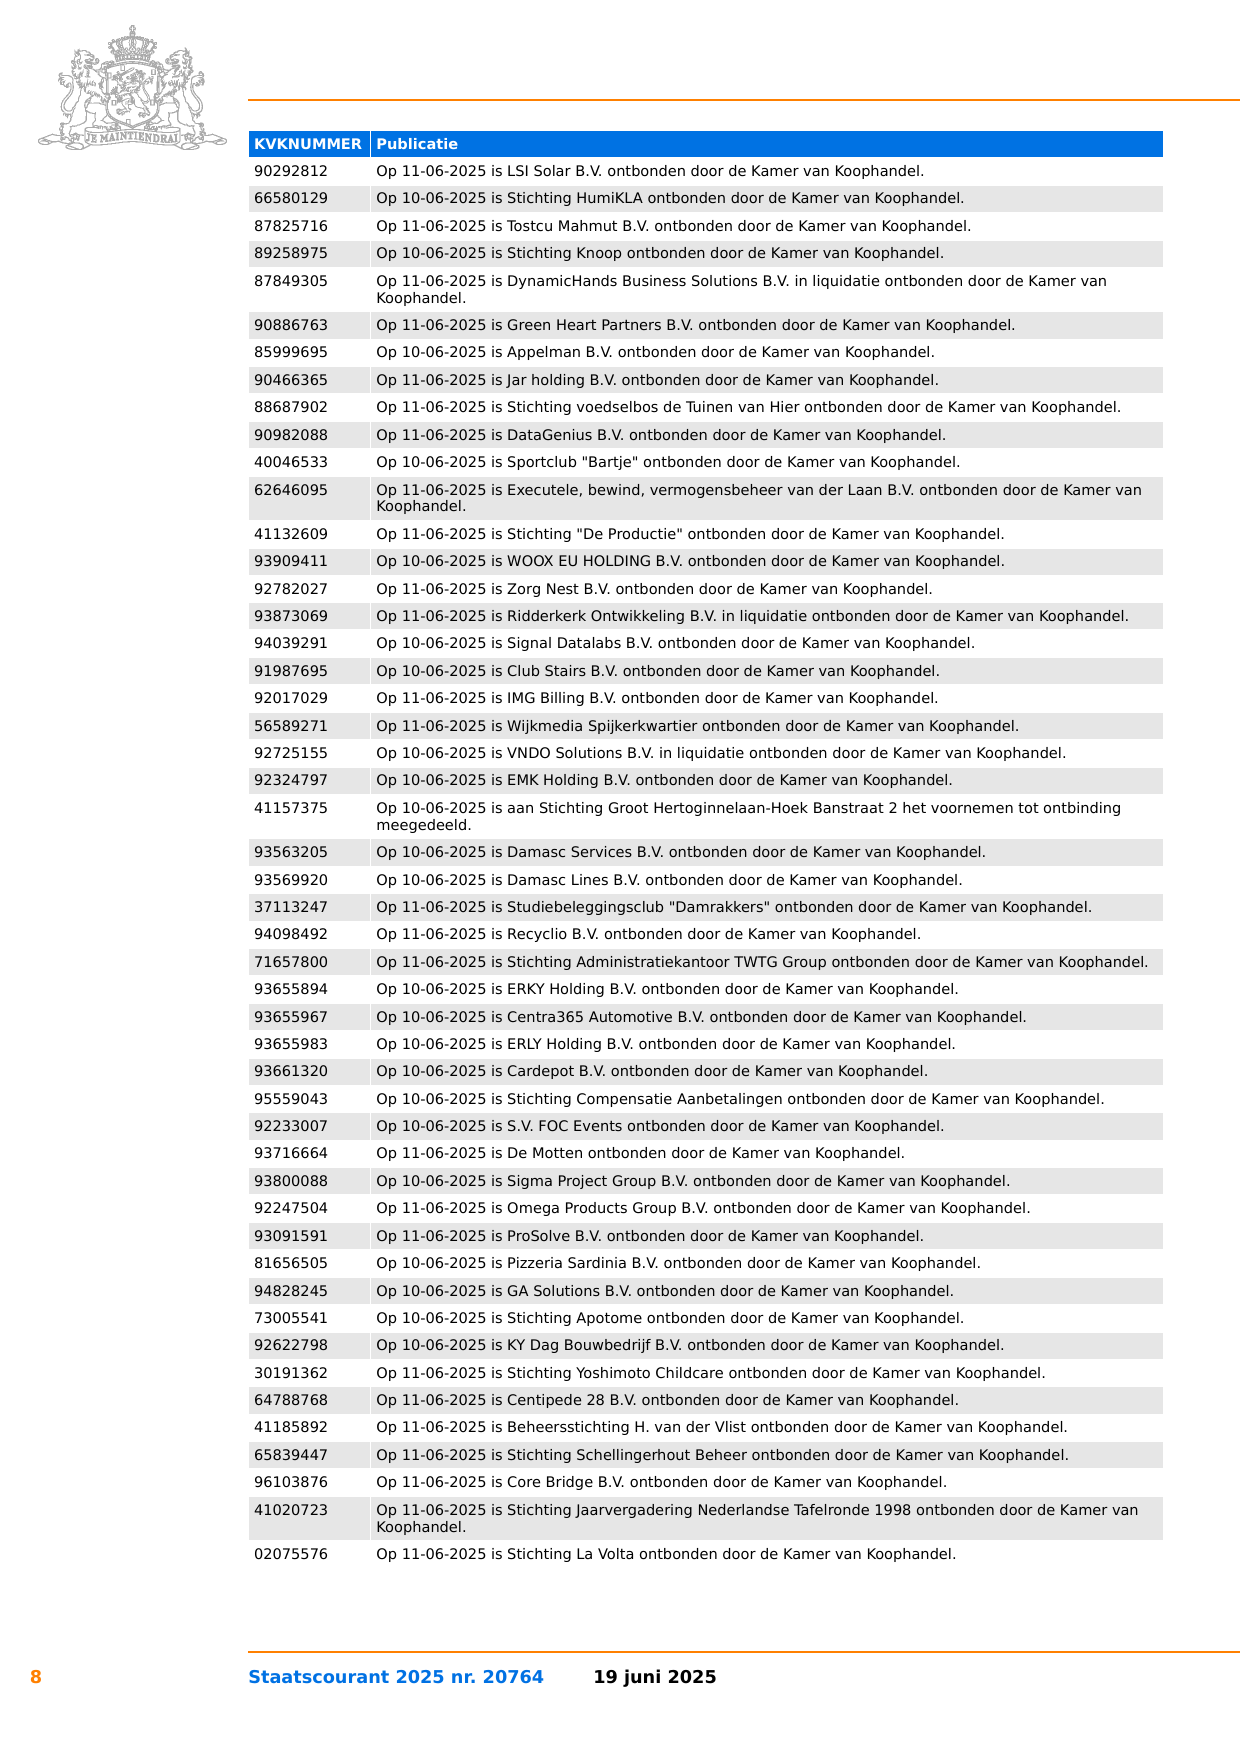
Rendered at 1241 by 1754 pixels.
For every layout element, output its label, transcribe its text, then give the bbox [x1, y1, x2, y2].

table_cell 41157375 [249, 795, 370, 838]
table_cell 90886763 [249, 312, 370, 339]
table_header Publicatie [371, 131, 1163, 157]
table_cell 93909411 [249, 549, 370, 575]
picture [38, 25, 227, 150]
table_cell Op 10-06-2025 is KY Dag Bouwbedrijf B.V. ontbonden door de Kamer van Koophandel. [371, 1333, 1163, 1359]
table_cell Op 11-06-2025 is Wijkmedia Spijkerkwartier ontbonden door de Kamer van Koophandel. [371, 713, 1163, 739]
table_cell Op 11-06-2025 is Beheersstichting H. van der Vlist ontbonden door de Kamer van Koophandel. [371, 1415, 1163, 1441]
table_cell 89258975 [249, 241, 370, 267]
table_cell 94098492 [249, 922, 370, 948]
table_cell Op 11-06-2025 is Core Bridge B.V. ontbonden door de Kamer van Koophandel. [371, 1470, 1163, 1496]
table_cell Op 11-06-2025 is Recyclio B.V. ontbonden door de Kamer van Koophandel. [371, 922, 1163, 948]
table_cell 92247504 [249, 1196, 370, 1222]
table_cell Op 11-06-2025 is DataGenius B.V. ontbonden door de Kamer van Koophandel. [371, 422, 1163, 448]
table_cell 90292812 [249, 158, 370, 185]
table_cell Op 11-06-2025 is Omega Products Group B.V. ontbonden door de Kamer van Koophandel. [371, 1196, 1163, 1222]
table_cell Op 10-06-2025 is Stichting Apotome ontbonden door de Kamer van Koophandel. [371, 1305, 1163, 1331]
table_cell Op 11-06-2025 is Stichting Administratiekantoor TWTG Group ontbonden door de Kamer van Koophandel. [371, 949, 1163, 975]
table_cell 96103876 [249, 1470, 370, 1496]
table_cell Op 11-06-2025 is LSI Solar B.V. ontbonden door de Kamer van Koophandel. [371, 158, 1163, 185]
table_cell 95559043 [249, 1086, 370, 1112]
table_cell Op 11-06-2025 is Stichting "De Productie" ontbonden door de Kamer van Koophandel. [371, 521, 1163, 547]
table_cell Op 10-06-2025 is Damasc Services B.V. ontbonden door de Kamer van Koophandel. [371, 839, 1163, 866]
table_cell 87849305 [249, 268, 370, 311]
table_cell Op 10-06-2025 is GA Solutions B.V. ontbonden door de Kamer van Koophandel. [371, 1278, 1163, 1304]
table_cell Op 11-06-2025 is Stichting Schellingerhout Beheer ontbonden door de Kamer van Koophandel. [371, 1442, 1163, 1468]
table_cell 90982088 [249, 422, 370, 448]
table_cell Op 11-06-2025 is Zorg Nest B.V. ontbonden door de Kamer van Koophandel. [371, 576, 1163, 602]
table_cell Op 11-06-2025 is De Motten ontbonden door de Kamer van Koophandel. [371, 1141, 1163, 1167]
table_cell 93716664 [249, 1141, 370, 1167]
table_cell 94828245 [249, 1278, 370, 1304]
table_cell 41185892 [249, 1415, 370, 1441]
table_cell 92622798 [249, 1333, 370, 1359]
table_cell Op 11-06-2025 is Centipede 28 B.V. ontbonden door de Kamer van Koophandel. [371, 1387, 1163, 1414]
table_cell 64788768 [249, 1387, 370, 1414]
table_cell Op 10-06-2025 is Club Stairs B.V. ontbonden door de Kamer van Koophandel. [371, 658, 1163, 684]
table_cell 93569920 [249, 867, 370, 893]
table_cell Op 11-06-2025 is Stichting voedselbos de Tuinen van Hier ontbonden door de Kamer van Koophandel. [371, 395, 1163, 421]
table_cell 93800088 [249, 1168, 370, 1194]
table_cell 81656505 [249, 1250, 370, 1277]
table_cell 94039291 [249, 631, 370, 657]
table_cell Op 11-06-2025 is Ridderkerk Ontwikkeling B.V. in liquidatie ontbonden door de Kamer van Koophandel. [371, 603, 1163, 629]
table_cell Op 11-06-2025 is Stichting Yoshimoto Childcare ontbonden door de Kamer van Koophandel. [371, 1360, 1163, 1386]
table_cell Op 10-06-2025 is aan Stichting Groot Hertoginnelaan-Hoek Banstraat 2 het voornemen tot ontbinding meegedeeld. [371, 795, 1163, 838]
table_cell Op 11-06-2025 is DynamicHands Business Solutions B.V. in liquidatie ontbonden door de Kamer van Koophandel. [371, 268, 1163, 311]
table_cell 30191362 [249, 1360, 370, 1386]
table_cell Op 11-06-2025 is ProSolve B.V. ontbonden door de Kamer van Koophandel. [371, 1223, 1163, 1249]
table_cell 92324797 [249, 768, 370, 794]
table_cell 93873069 [249, 603, 370, 629]
table_cell Op 10-06-2025 is ERKY Holding B.V. ontbonden door de Kamer van Koophandel. [371, 976, 1163, 1003]
table_cell 93091591 [249, 1223, 370, 1249]
table_cell Op 11-06-2025 is Green Heart Partners B.V. ontbonden door de Kamer van Koophandel. [371, 312, 1163, 339]
table_cell Op 10-06-2025 is EMK Holding B.V. ontbonden door de Kamer van Koophandel. [371, 768, 1163, 794]
table_cell Op 10-06-2025 is Damasc Lines B.V. ontbonden door de Kamer van Koophandel. [371, 867, 1163, 893]
table_cell 92017029 [249, 685, 370, 712]
table_cell 93563205 [249, 839, 370, 866]
table_cell 41020723 [249, 1497, 370, 1540]
table_cell Op 10-06-2025 is Sigma Project Group B.V. ontbonden door de Kamer van Koophandel. [371, 1168, 1163, 1194]
table_cell Op 10-06-2025 is Centra365 Automotive B.V. ontbonden door de Kamer van Koophandel. [371, 1004, 1163, 1030]
table_cell 40046533 [249, 449, 370, 476]
table_cell Op 11-06-2025 is Stichting La Volta ontbonden door de Kamer van Koophandel. [371, 1541, 1163, 1568]
table_cell Op 11-06-2025 is Studiebeleggingsclub "Damrakkers" ontbonden door de Kamer van Koophandel. [371, 894, 1163, 921]
table_cell Op 10-06-2025 is Sportclub "Bartje" ontbonden door de Kamer van Koophandel. [371, 449, 1163, 476]
table_cell Op 10-06-2025 is Signal Datalabs B.V. ontbonden door de Kamer van Koophandel. [371, 631, 1163, 657]
table_cell 65839447 [249, 1442, 370, 1468]
table_cell Op 11-06-2025 is Executele, bewind, vermogensbeheer van der Laan B.V. ontbonden door de Kamer van Koophandel. [371, 477, 1163, 520]
table_cell 91987695 [249, 658, 370, 684]
table_cell 93655894 [249, 976, 370, 1003]
table_cell Op 10-06-2025 is VNDO Solutions B.V. in liquidatie ontbonden door de Kamer van Koophandel. [371, 740, 1163, 767]
table_cell Op 10-06-2025 is Stichting HumiKLA ontbonden door de Kamer van Koophandel. [371, 186, 1163, 212]
table_cell 93655967 [249, 1004, 370, 1030]
table_cell Op 10-06-2025 is Pizzeria Sardinia B.V. ontbonden door de Kamer van Koophandel. [371, 1250, 1163, 1277]
table_cell Op 10-06-2025 is Stichting Compensatie Aanbetalingen ontbonden door de Kamer van Koophandel. [371, 1086, 1163, 1112]
table_cell 92782027 [249, 576, 370, 602]
table_cell 92233007 [249, 1113, 370, 1140]
table_cell 62646095 [249, 477, 370, 520]
table_cell Op 10-06-2025 is Appelman B.V. ontbonden door de Kamer van Koophandel. [371, 340, 1163, 366]
table_cell 66580129 [249, 186, 370, 212]
table_cell 73005541 [249, 1305, 370, 1331]
table_cell 92725155 [249, 740, 370, 767]
table_cell Op 10-06-2025 is WOOX EU HOLDING B.V. ontbonden door de Kamer van Koophandel. [371, 549, 1163, 575]
table_cell 71657800 [249, 949, 370, 975]
table_cell 37113247 [249, 894, 370, 921]
table_cell 41132609 [249, 521, 370, 547]
table_cell 90466365 [249, 367, 370, 393]
table_cell Op 11-06-2025 is Tostcu Mahmut B.V. ontbonden door de Kamer van Koophandel. [371, 213, 1163, 239]
table_cell 02075576 [249, 1541, 370, 1568]
table_cell Op 10-06-2025 is Cardepot B.V. ontbonden door de Kamer van Koophandel. [371, 1059, 1163, 1085]
table_cell Op 11-06-2025 is Jar holding B.V. ontbonden door de Kamer van Koophandel. [371, 367, 1163, 393]
table_cell Op 11-06-2025 is Stichting Jaarvergadering Nederlandse Tafelronde 1998 ontbonden door de Kamer van Koophandel. [371, 1497, 1163, 1540]
table_cell Op 10-06-2025 is ERLY Holding B.V. ontbonden door de Kamer van Koophandel. [371, 1031, 1163, 1057]
table_cell 93661320 [249, 1059, 370, 1085]
table_cell 56589271 [249, 713, 370, 739]
table_cell 93655983 [249, 1031, 370, 1057]
table_cell 87825716 [249, 213, 370, 239]
table_cell Op 11-06-2025 is IMG Billing B.V. ontbonden door de Kamer van Koophandel. [371, 685, 1163, 712]
table_cell Op 10-06-2025 is Stichting Knoop ontbonden door de Kamer van Koophandel. [371, 241, 1163, 267]
table_cell 88687902 [249, 395, 370, 421]
table_cell 85999695 [249, 340, 370, 366]
table_header KVKNUMMER [249, 131, 370, 157]
table_cell Op 10-06-2025 is S.V. FOC Events ontbonden door de Kamer van Koophandel. [371, 1113, 1163, 1140]
